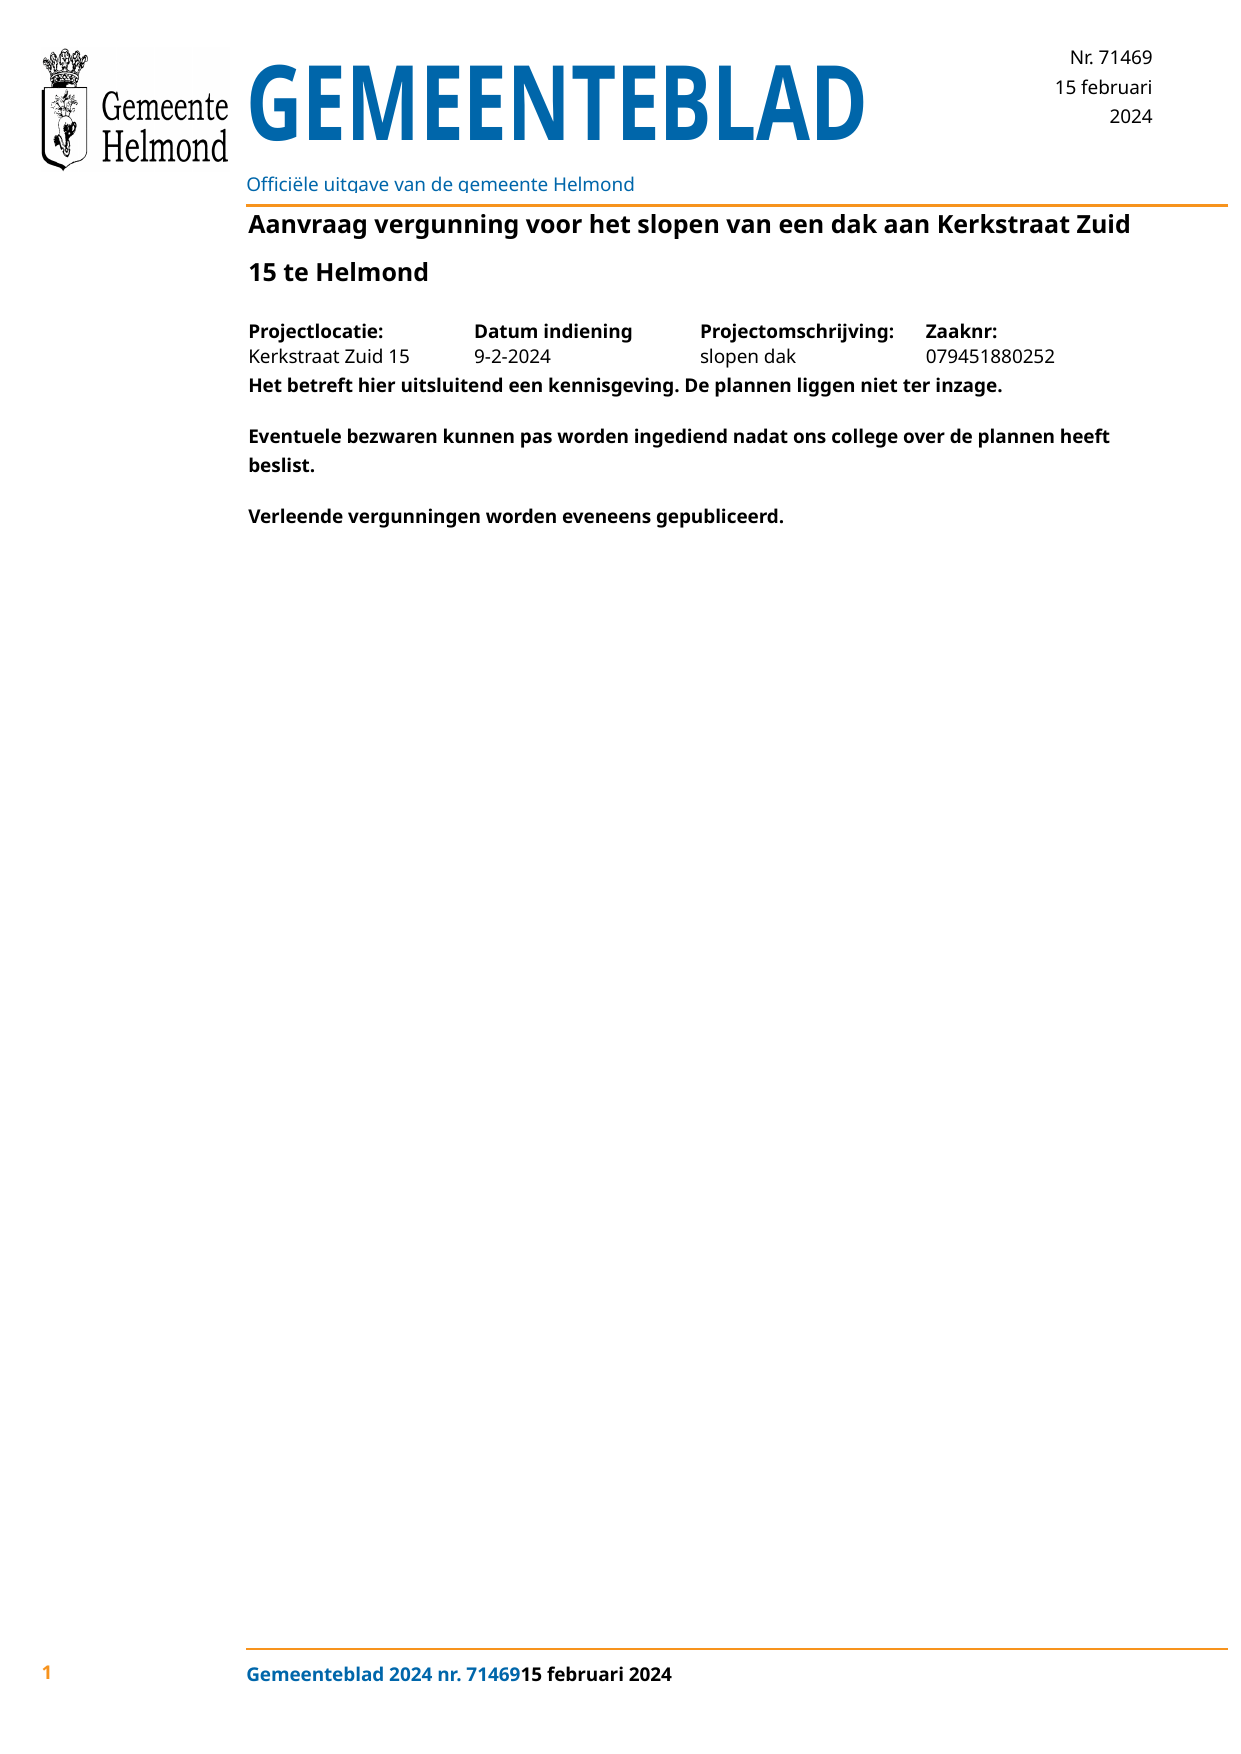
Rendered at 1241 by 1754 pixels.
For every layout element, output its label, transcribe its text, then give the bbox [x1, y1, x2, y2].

text Het betreft hier uitsluitend een kennisgeving. De plannen liggen niet ter inzage. [248, 373, 1152, 398]
table_header Datum indiening [474, 318, 700, 344]
table_header Projectomschrijving: [700, 318, 926, 344]
text Eventuele bezwaren kunnen pas worden ingediend nadat ons college over de plannen heeft beslist. [248, 423, 1152, 478]
table_header Zaaknr: [926, 318, 1152, 344]
text Verleende vergunningen worden eveneens gepubliceerd. [248, 503, 1152, 529]
table_cell 079451880252 [926, 344, 1152, 369]
table_cell slopen dak [700, 344, 926, 369]
text Aanvraag vergunning voor het slopen van een dak aan Kerkstraat Zuid 15 te Helmond [248, 207, 1152, 288]
picture [41, 47, 231, 172]
table_cell Kerkstraat Zuid 15 [248, 344, 474, 369]
table_header Projectlocatie: [248, 318, 474, 344]
table_cell 9-2-2024 [474, 344, 700, 369]
